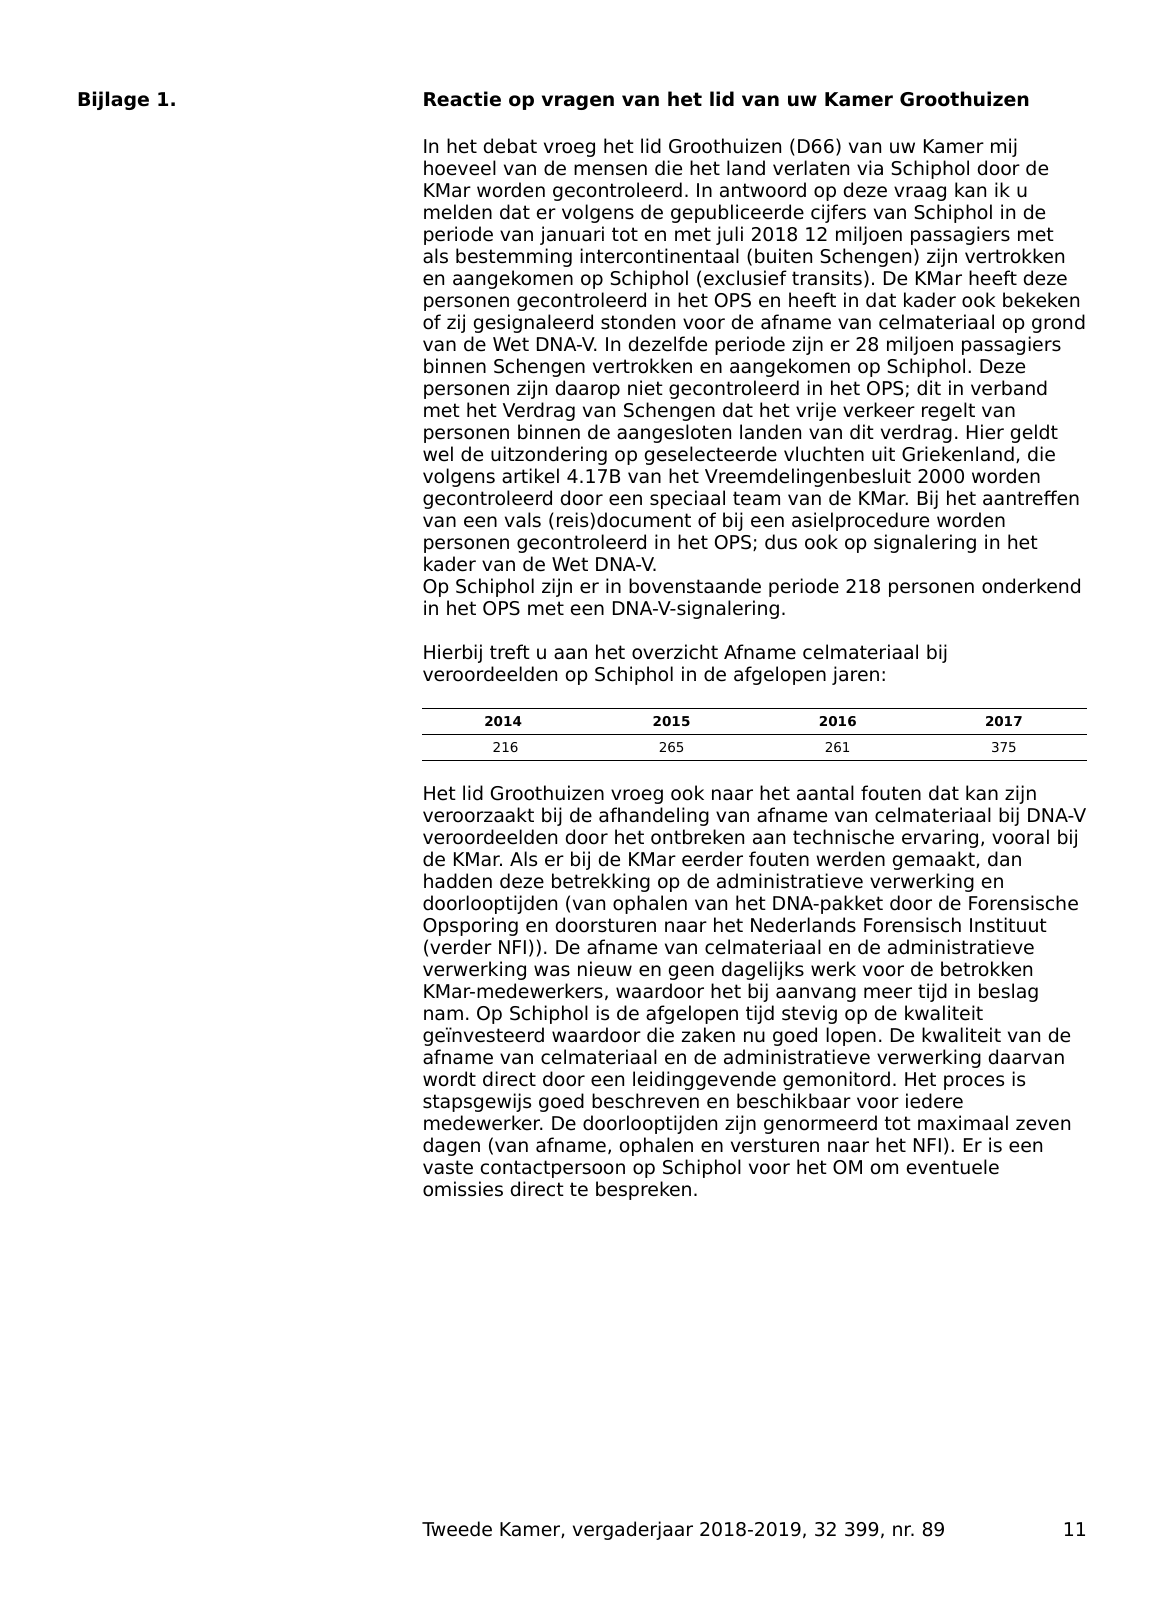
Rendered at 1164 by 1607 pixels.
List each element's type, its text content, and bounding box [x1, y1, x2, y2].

table_header 2017 [921, 709, 1087, 734]
text Het lid Groothuizen vroeg ook naar het aantal fouten dat kan zijn veroorzaakt bij de afhandeling van afname van celmateriaal bij DNA-V veroordeelden door het ontbreken aan technische ervaring, vooral bij de KMar. Als er bij de KMar eerder fouten werden gemaakt, dan hadden deze betrekking op de administratieve verwerking en doorlooptijden (van ophalen van het DNA-pakket door de Forensische Opsporing en doorsturen naar het Nederlands Forensisch Instituut (verder NFI)). De afname van celmateriaal en de administratieve verwerking was nieuw en geen dagelijks werk voor de betrokken KMar-medewerkers, waardoor het bij aanvang meer tijd in beslag nam. Op Schiphol is de afgelopen tijd stevig op de kwaliteit geïnvesteerd waardoor die zaken nu goed lopen. De kwaliteit van de afname van celmateriaal en de administratieve verwerking daarvan wordt direct door een leidinggevende gemonitord. Het proces is stapsgewijs goed beschreven en beschikbaar voor iedere medewerker. De doorlooptijden zijn genormeerd tot maximaal zeven dagen (van afname, ophalen en versturen naar het NFI). Er is een vaste contactpersoon op Schiphol voor het OM om eventuele omissies direct te bespreken. [422, 783, 1087, 1201]
table_header 2015 [588, 709, 754, 734]
table_header 2014 [422, 709, 588, 734]
subtitle Bijlage 1. Reactie op vragen van het lid van uw Kamer Groothuizen [77, 89, 1087, 111]
text Hierbij treft u aan het overzicht Afname celmateriaal bij veroordeelden op Schiphol in de afgelopen jaren: [422, 642, 1087, 686]
table_cell 216 [422, 735, 588, 760]
table_cell 265 [588, 735, 754, 760]
text In het debat vroeg het lid Groothuizen (D66) van uw Kamer mij hoeveel van de mensen die het land verlaten via Schiphol door de KMar worden gecontroleerd. In antwoord op deze vraag kan ik u melden dat er volgens de gepubliceerde cijfers van Schiphol in de periode van januari tot en met juli 2018 12 miljoen passagiers met als bestemming intercontinentaal (buiten Schengen) zijn vertrokken en aangekomen op Schiphol (exclusief transits). De KMar heeft deze personen gecontroleerd in het OPS en heeft in dat kader ook bekeken of zij gesignaleerd stonden voor de afname van celmateriaal op grond van de Wet DNA-V. In dezelfde periode zijn er 28 miljoen passagiers binnen Schengen vertrokken en aangekomen op Schiphol. Deze personen zijn daarop niet gecontroleerd in het OPS; dit in verband met het Verdrag van Schengen dat het vrije verkeer regelt van personen binnen de aangesloten landen van dit verdrag. Hier geldt wel de uitzondering op geselecteerde vluchten uit Griekenland, die volgens artikel 4.17B van het Vreemdelingenbesluit 2000 worden gecontroleerd door een speciaal team van de KMar. Bij het aantreffen van een vals (reis)document of bij een asielprocedure worden personen gecontroleerd in het OPS; dus ook op signalering in het kader van de Wet DNA-V. [422, 136, 1087, 576]
table_cell 261 [754, 735, 921, 760]
text Op Schiphol zijn er in bovenstaande periode 218 personen onderkend in het OPS met een DNA-V-signalering. [422, 576, 1087, 619]
table_cell 375 [921, 735, 1087, 760]
table_header 2016 [754, 709, 921, 734]
